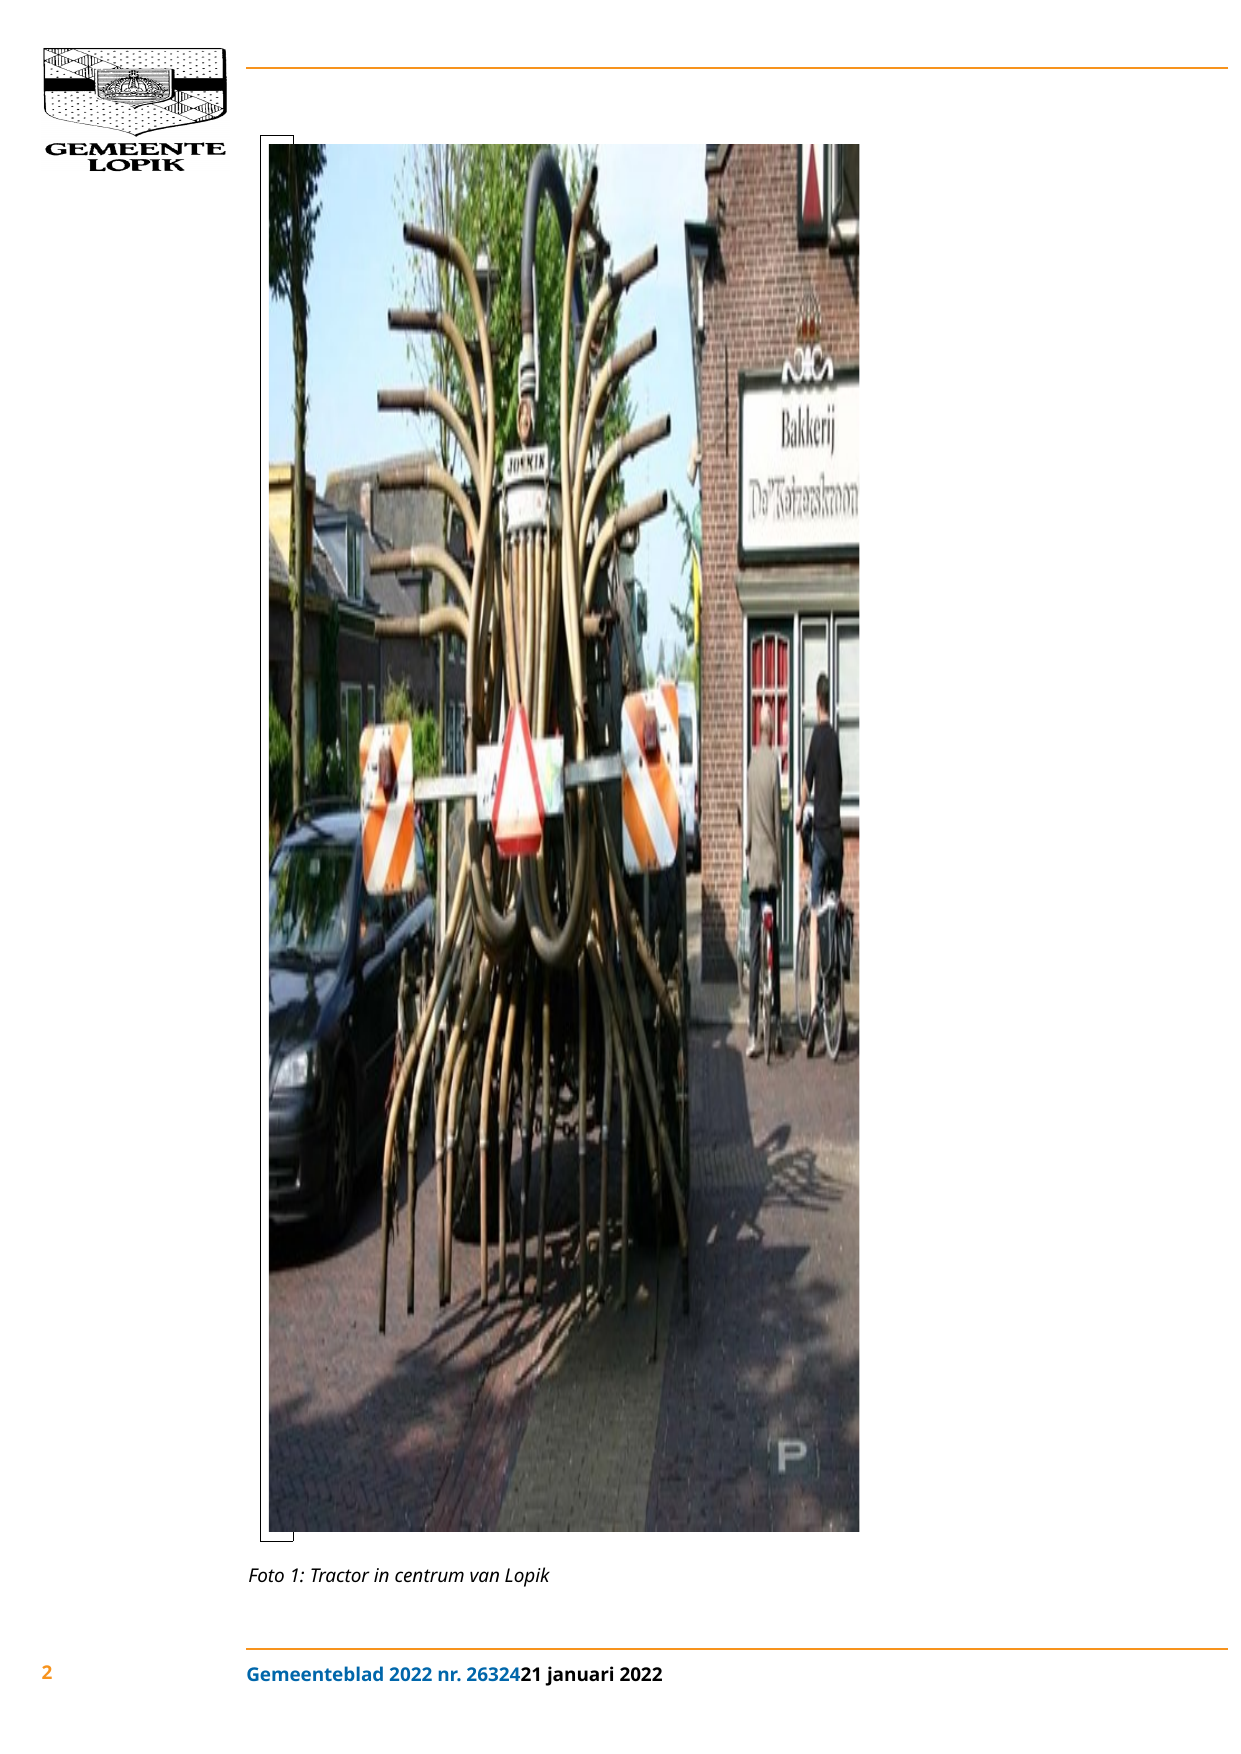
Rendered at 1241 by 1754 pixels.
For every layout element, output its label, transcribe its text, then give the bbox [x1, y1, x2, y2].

text Foto 1: Tractor in centrum van Lopik [248, 1562, 1152, 1588]
picture [268, 144, 860, 1532]
picture [41, 47, 231, 172]
